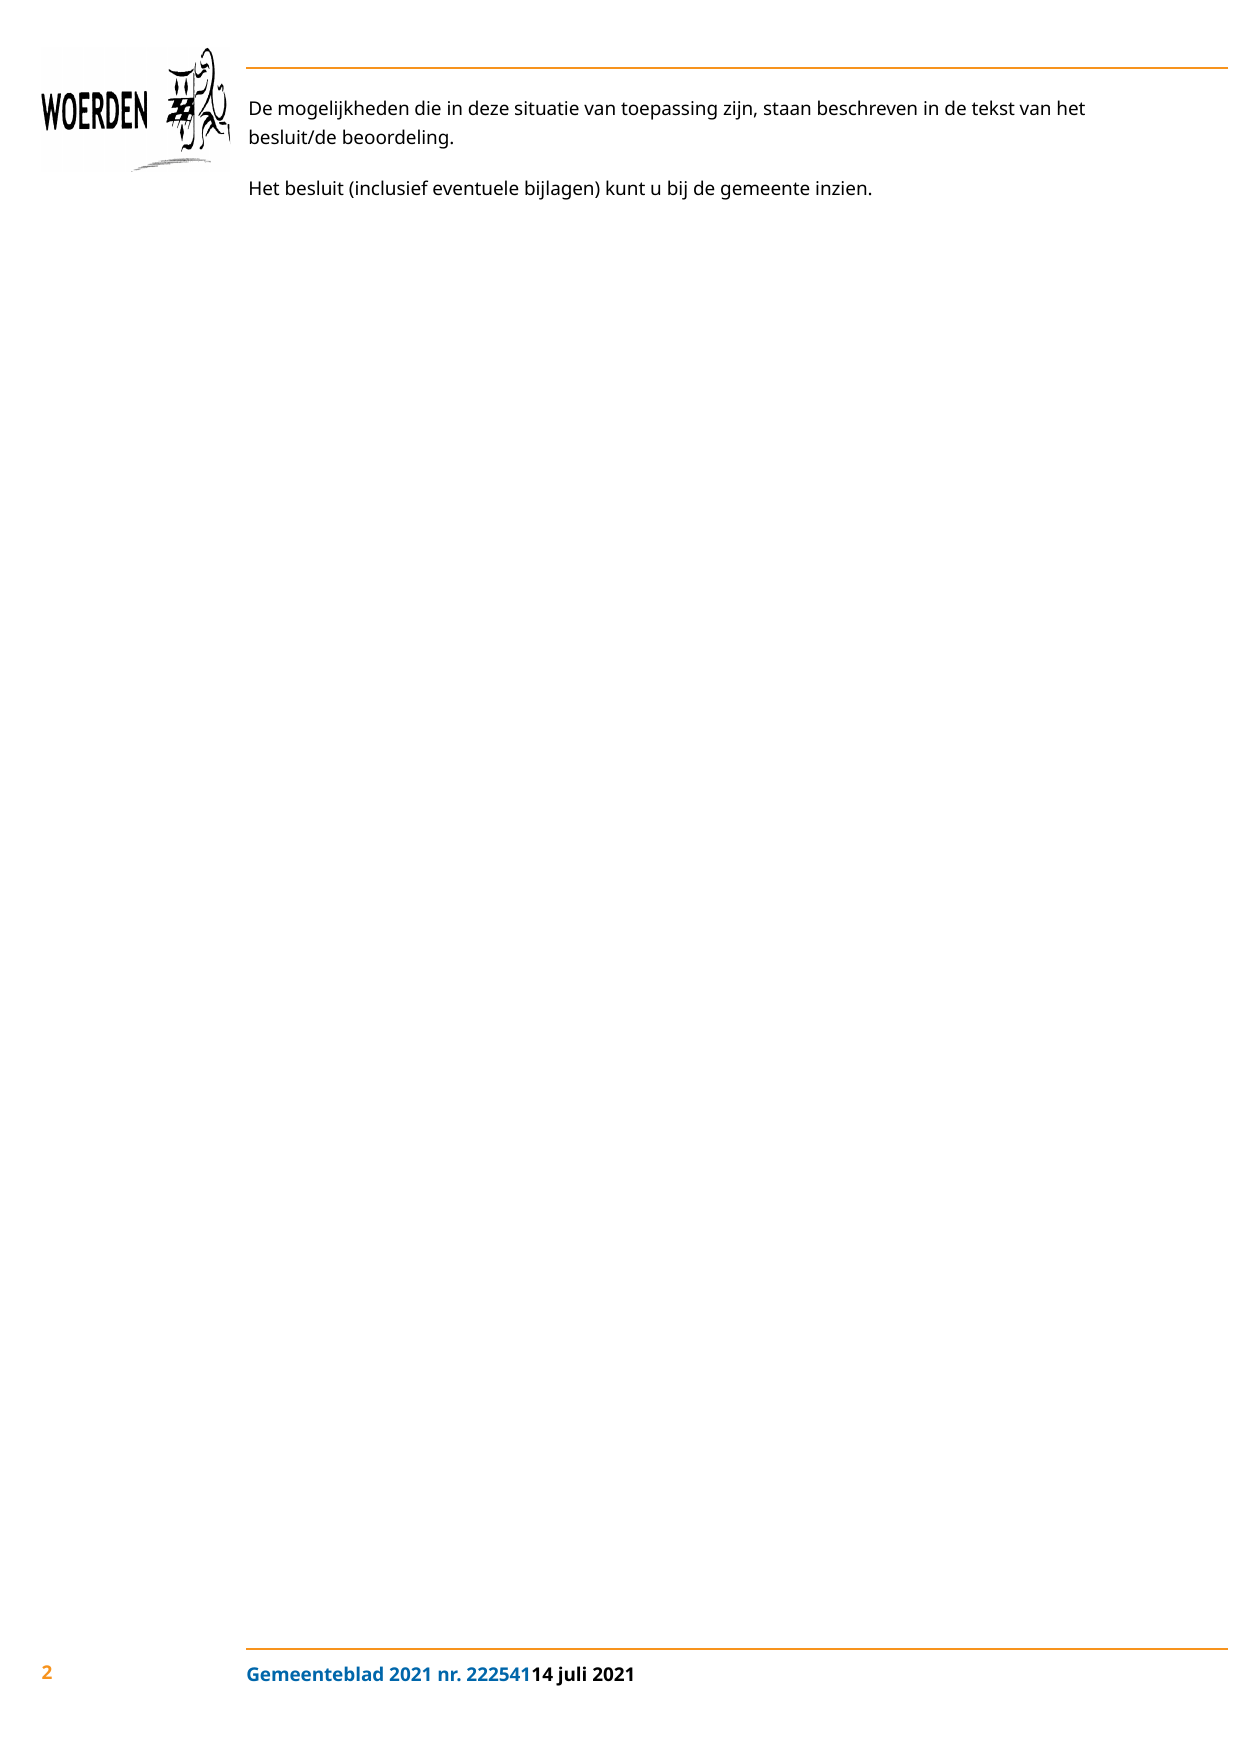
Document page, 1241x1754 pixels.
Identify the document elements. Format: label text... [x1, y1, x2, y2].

text De mogelijkheden die in deze situatie van toepassing zijn, staan beschreven in de tekst van het besluit/de beoordeling. [248, 95, 1152, 150]
picture [41, 47, 231, 172]
text Het besluit (inclusief eventuele bijlagen) kunt u bij de gemeente inzien. [248, 175, 1152, 201]
